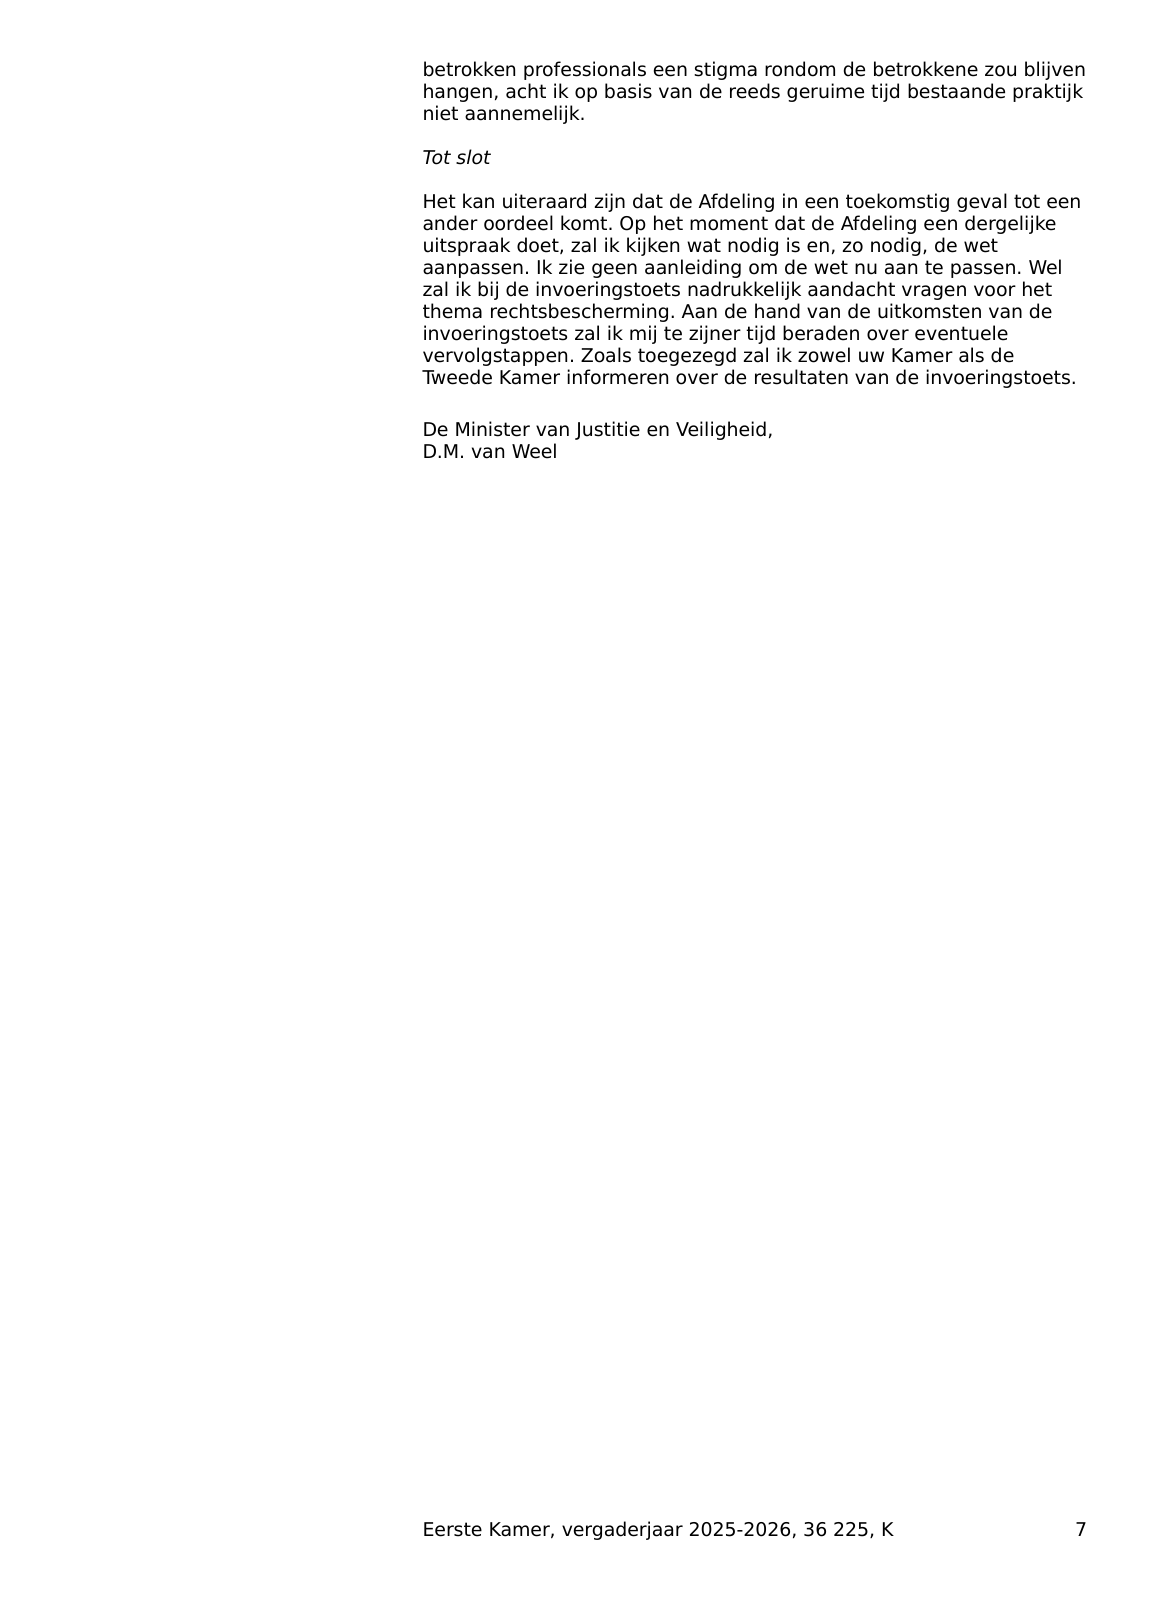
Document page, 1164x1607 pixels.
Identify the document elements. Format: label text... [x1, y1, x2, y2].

text betrokken professionals een stigma rondom de betrokkene zou blijven hangen, acht ik op basis van de reeds geruime tijd bestaande praktijk niet aannemelijk. [422, 59, 1087, 125]
text De Minister van Justitie en Veiligheid, D.M. van Weel [422, 419, 1087, 463]
text Het kan uiteraard zijn dat de Afdeling in een toekomstig geval tot een ander oordeel komt. Op het moment dat de Afdeling een dergelijke uitspraak doet, zal ik kijken wat nodig is en, zo nodig, de wet aanpassen. Ik zie geen aanleiding om de wet nu aan te passen. Wel zal ik bij de invoeringstoets nadrukkelijk aandacht vragen voor het thema rechtsbescherming. Aan de hand van de uitkomsten van de invoeringstoets zal ik mij te zijner tijd beraden over eventuele vervolgstappen. Zoals toegezegd zal ik zowel uw Kamer als de Tweede Kamer informeren over de resultaten van de invoeringstoets. [422, 191, 1087, 389]
subtitle Tot slot [422, 147, 1087, 169]
